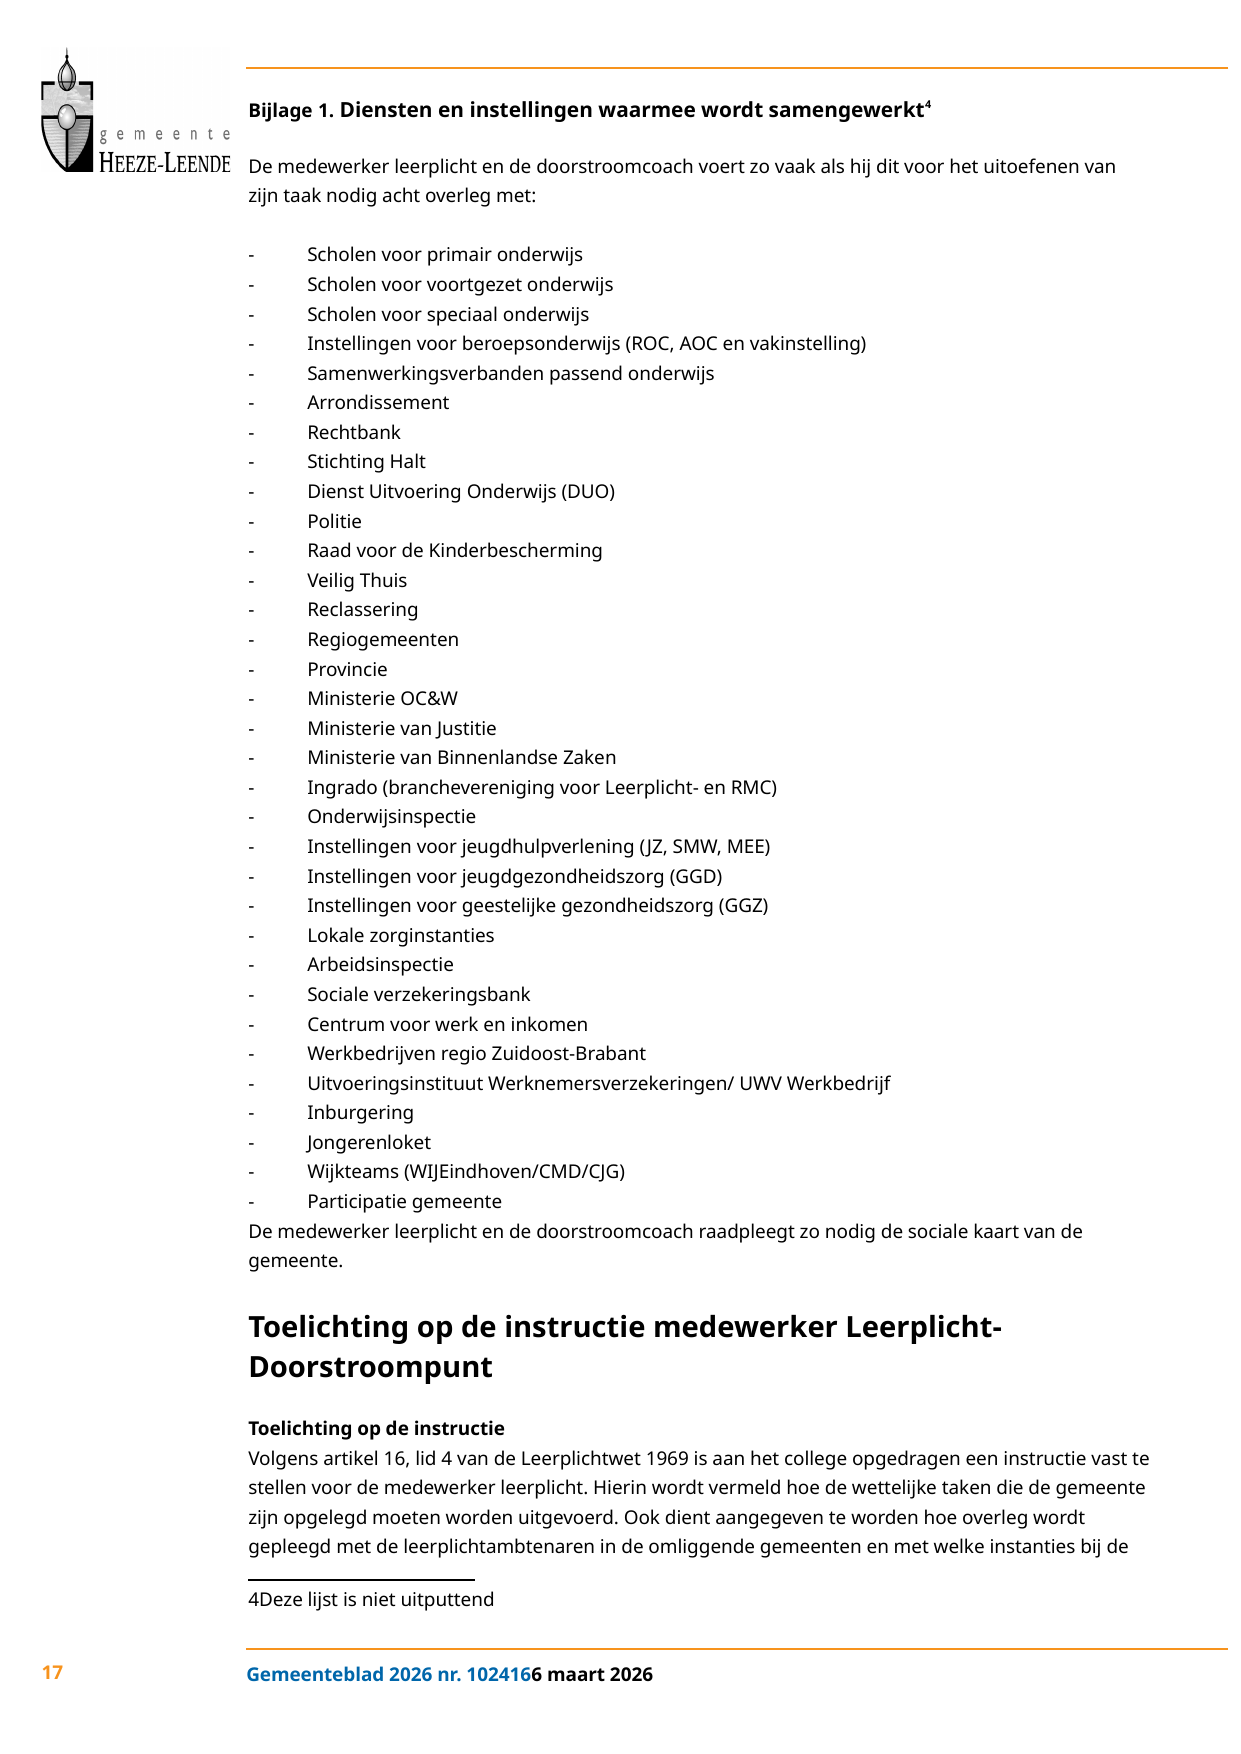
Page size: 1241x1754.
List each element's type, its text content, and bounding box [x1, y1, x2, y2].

list Participatie gemeente [248, 1188, 1152, 1214]
text Volgens artikel 16, lid 4 van de Leerplichtwet 1969 is aan het college opgedragen een instructie vast te stellen voor de medewerker leerplicht. Hierin wordt vermeld hoe de wettelijke taken die de gemeente zijn opgelegd moeten worden uitgevoerd. Ook dient aangegeven te worden hoe overleg wordt gepleegd met de leerplichtambtenaren in de omliggende gemeenten en met welke instanties bij de [248, 1445, 1152, 1559]
list Ministerie OC&W [248, 685, 1152, 711]
list Lokale zorginstanties [248, 922, 1152, 948]
list Uitvoeringsinstituut Werknemersverzekeringen/ UWV Werkbedrijf [248, 1070, 1152, 1096]
list Arrondissement [248, 389, 1152, 415]
list Dienst Uitvoering Onderwijs (DUO) [248, 478, 1152, 504]
list Sociale verzekeringsbank [248, 981, 1152, 1007]
list Scholen voor speciaal onderwijs [248, 301, 1152, 327]
list Stichting Halt [248, 449, 1152, 474]
list Regiogemeenten [248, 626, 1152, 652]
text De medewerker leerplicht en de doorstroomcoach raadpleegt zo nodig de sociale kaart van de gemeente. [248, 1218, 1152, 1273]
list Werkbedrijven regio Zuidoost-Brabant [248, 1040, 1152, 1066]
list Reclassering [248, 597, 1152, 622]
list Onderwijsinspectie [248, 804, 1152, 829]
list Centrum voor werk en inkomen [248, 1011, 1152, 1037]
list Instellingen voor beroepsonderwijs (ROC, AOC en vakinstelling) [248, 330, 1152, 356]
list Instellingen voor jeugdhulpverlening (JZ, SMW, MEE) [248, 833, 1152, 859]
list Scholen voor primair onderwijs [248, 242, 1152, 267]
list Inburgering [248, 1099, 1152, 1125]
list Ministerie van Justitie [248, 715, 1152, 741]
list Instellingen voor geestelijke gezondheidszorg (GGZ) [248, 892, 1152, 918]
list Politie [248, 508, 1152, 534]
list Ministerie van Binnenlandse Zaken [248, 744, 1152, 770]
text De medewerker leerplicht en de doorstroomcoach voert zo vaak als hij dit voor het uitoefenen van zijn taak nodig acht overleg met: [248, 153, 1152, 208]
list Samenwerkingsverbanden passend onderwijs [248, 360, 1152, 386]
list Arbeidsinspectie [248, 952, 1152, 977]
list Instellingen voor jeugdgezondheidszorg (GGD) [248, 863, 1152, 889]
list Rechtbank [248, 419, 1152, 445]
list Scholen voor voortgezet onderwijs [248, 271, 1152, 297]
picture [41, 47, 231, 172]
list Wijkteams (WIJEindhoven/CMD/CJG) [248, 1159, 1152, 1184]
text Toelichting op de instructie medewerker Leerplicht-Doorstroompunt [248, 1307, 1152, 1386]
list Ingrado (branchevereniging voor Leerplicht- en RMC) [248, 774, 1152, 800]
text Toelichting op de instructie [248, 1415, 1152, 1441]
list Jongerenloket [248, 1129, 1152, 1155]
text Deze lijst is niet uitputtend [248, 1586, 1152, 1612]
list Veilig Thuis [248, 567, 1152, 593]
text Bijlage 1. Diensten en instellingen waarmee wordt samengewerkt [248, 95, 1152, 123]
list Raad voor de Kinderbescherming [248, 537, 1152, 563]
list Provincie [248, 656, 1152, 682]
